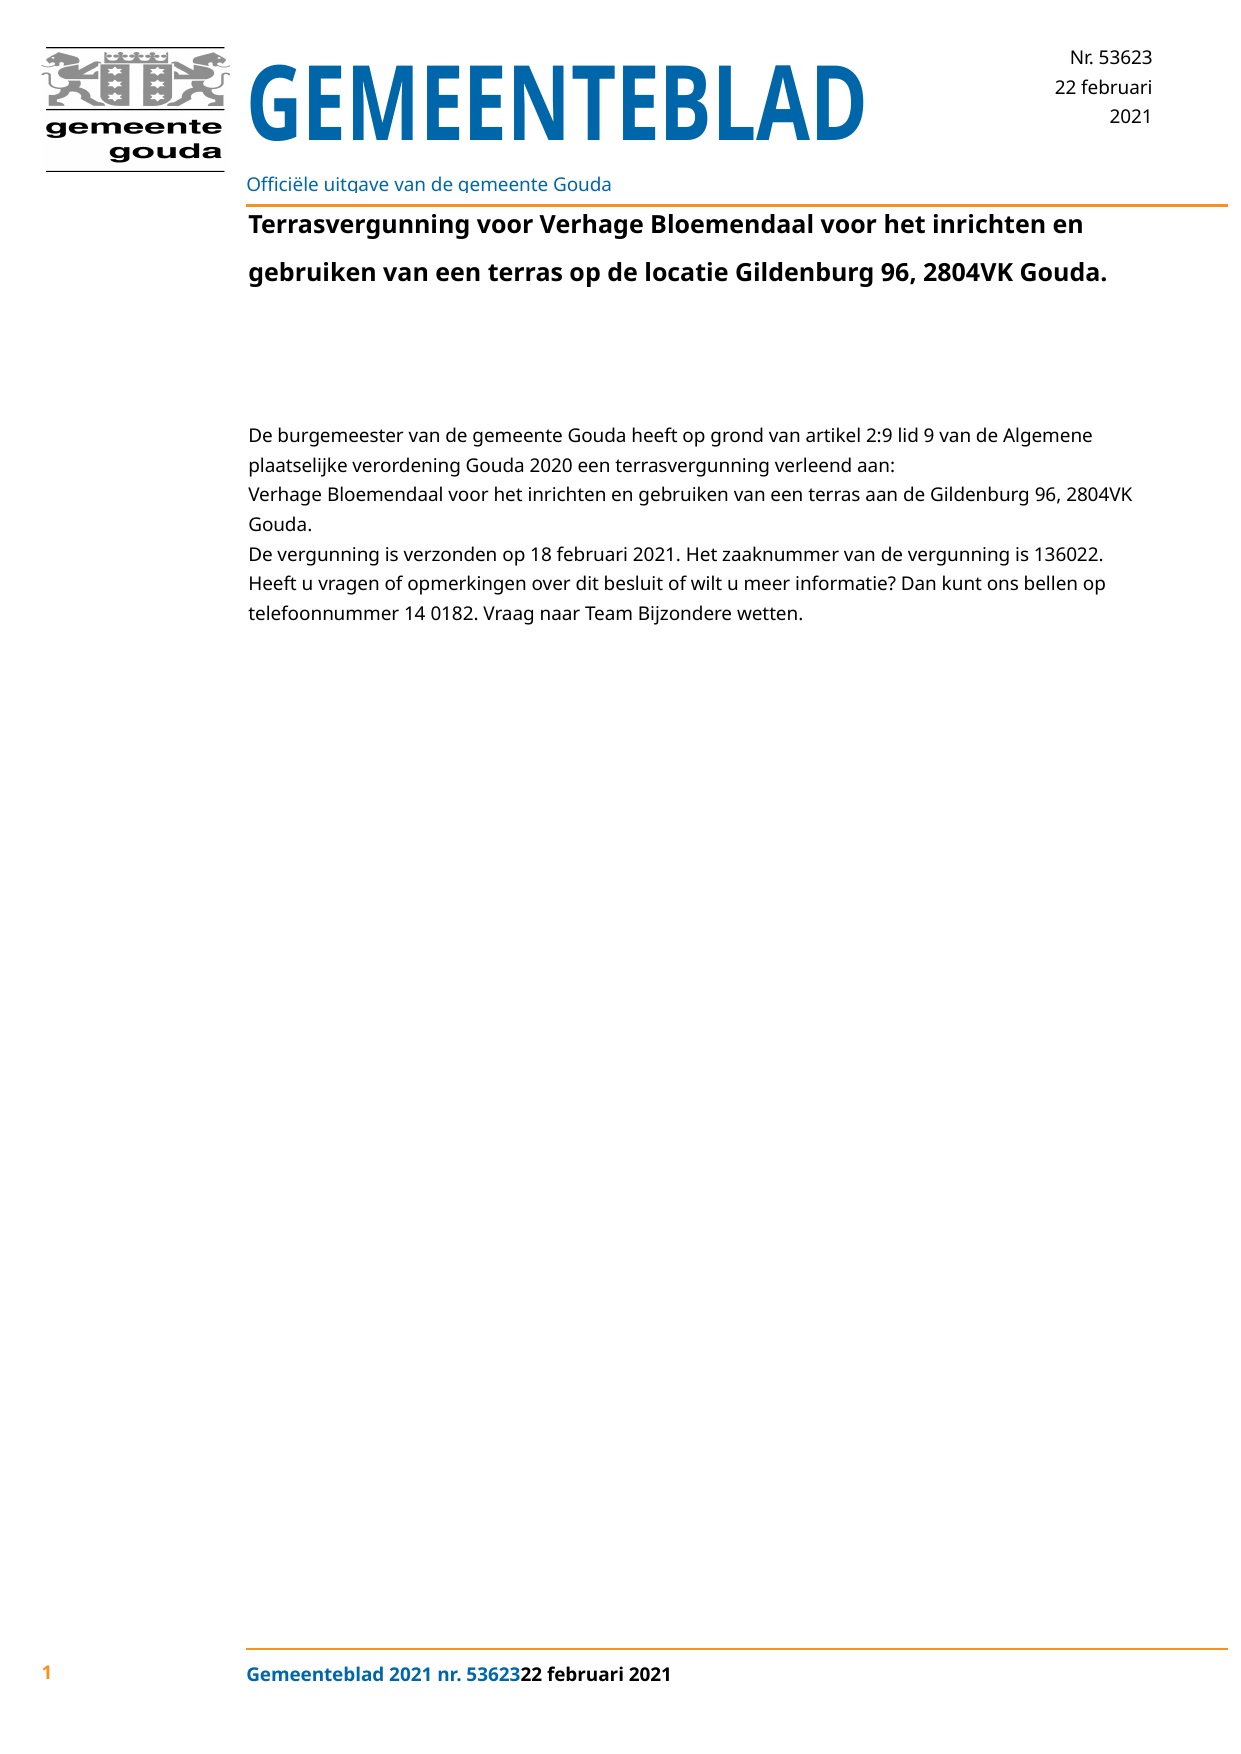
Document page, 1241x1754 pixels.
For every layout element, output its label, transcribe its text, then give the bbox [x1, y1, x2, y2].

text Terrasvergunning voor Verhage Bloemendaal voor het inrichten en gebruiken van een terras op de locatie Gildenburg 96, 2804VK Gouda. [248, 207, 1152, 288]
picture [41, 47, 231, 172]
text Verhage Bloemendaal voor het inrichten en gebruiken van een terras aan de Gildenburg 96, 2804VK Gouda. [248, 482, 1152, 537]
text De vergunning is verzonden op 18 februari 2021. Het zaaknummer van de vergunning is 136022. [248, 541, 1152, 567]
text De burgemeester van de gemeente Gouda heeft op grond van artikel 2:9 lid 9 van de Algemene plaatselijke verordening Gouda 2020 een terrasvergunning verleend aan: [248, 422, 1152, 478]
text Heeft u vragen of opmerkingen over dit besluit of wilt u meer informatie? Dan kunt ons bellen op telefoonnummer 14 0182. Vraag naar Team Bijzondere wetten. [248, 570, 1152, 626]
